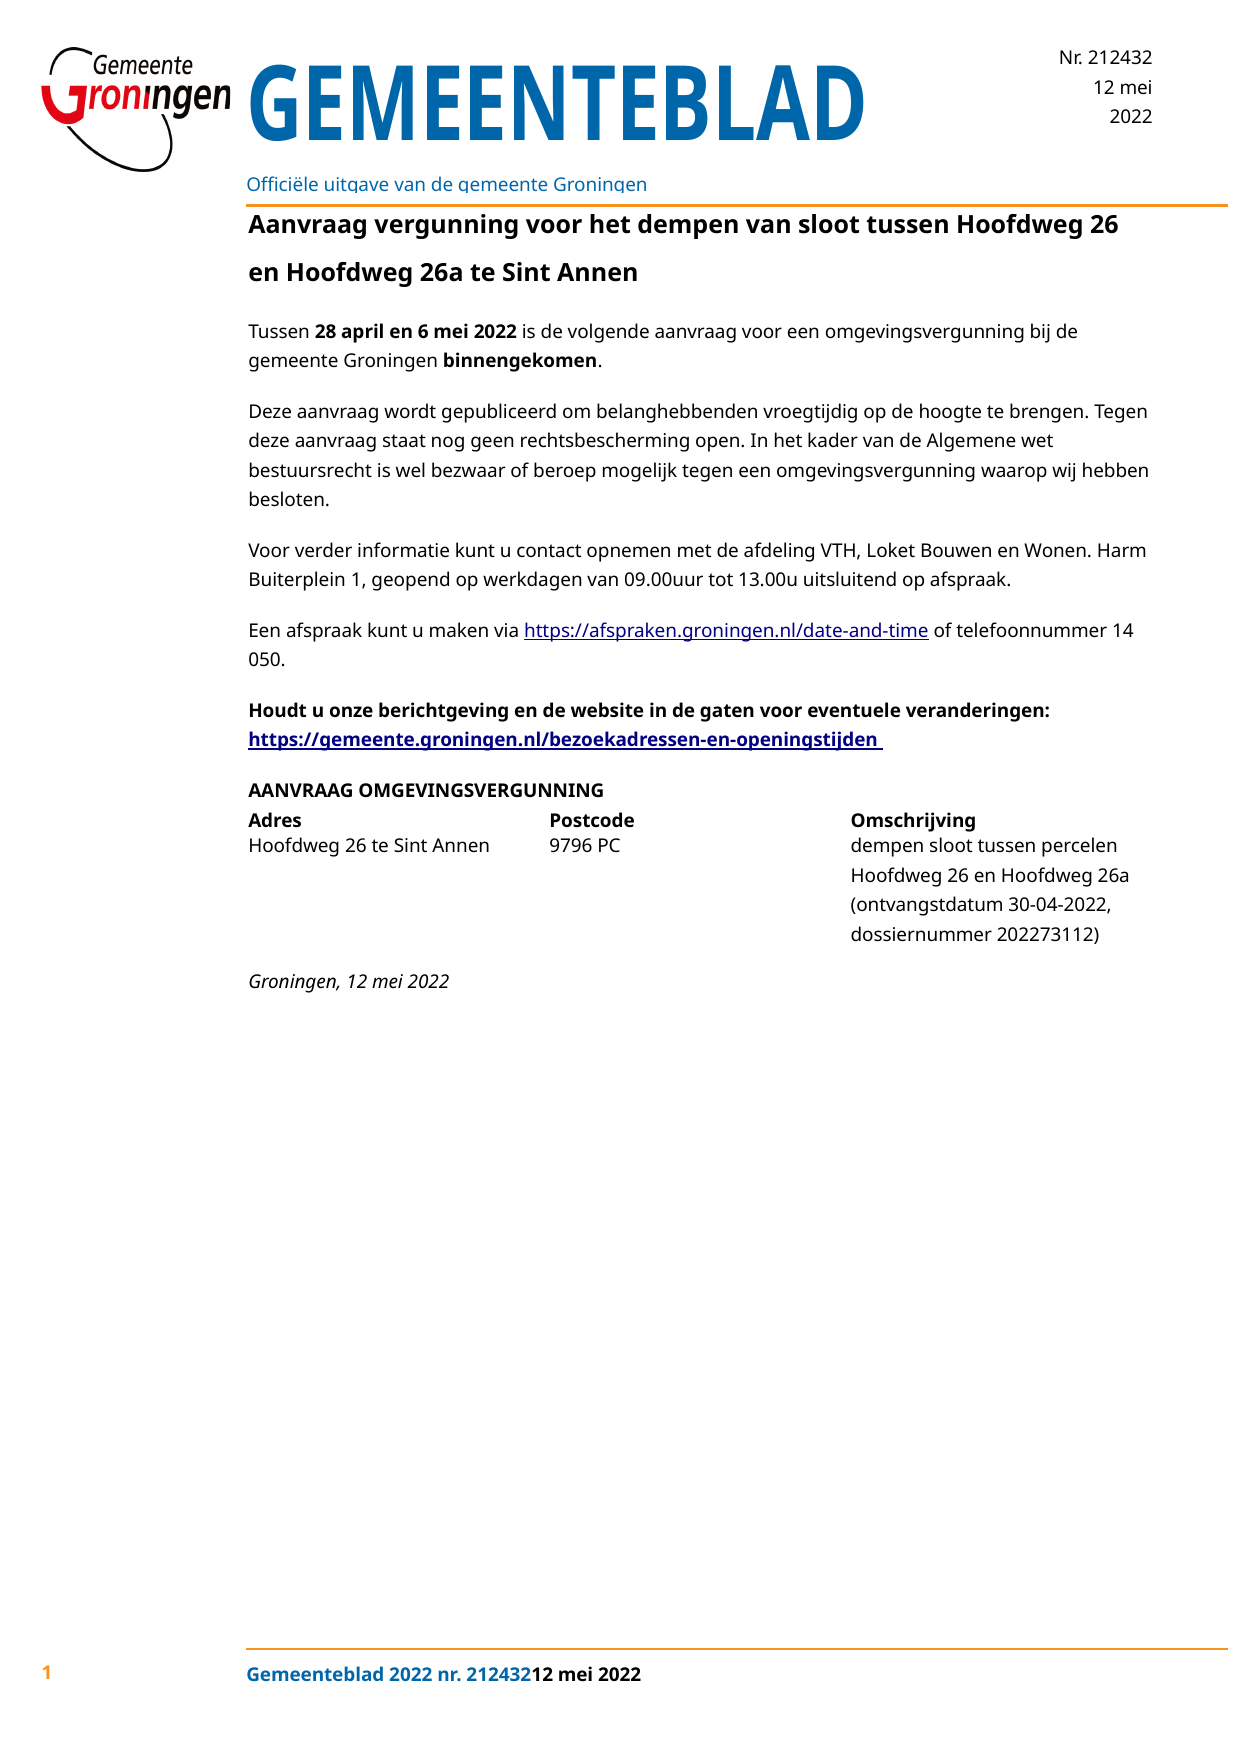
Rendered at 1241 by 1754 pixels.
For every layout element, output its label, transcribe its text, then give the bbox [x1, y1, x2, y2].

text Tussen 28 april en 6 mei 2022 is de volgende aanvraag voor een omgevingsvergunning bij de gemeente Groningen binnengekomen. [248, 318, 1152, 373]
text Aanvraag vergunning voor het dempen van sloot tussen Hoofdweg 26 en Hoofdweg 26a te Sint Annen [248, 207, 1152, 288]
table_cell 9796 PC [549, 833, 850, 947]
text Houdt u onze berichtgeving en de website in de gaten voor eventuele veranderingen: https://gemeente.groningen.nl/bezoekadressen-en-openingstijden [248, 697, 1152, 752]
table_cell dempen sloot tussen percelen Hoofdweg 26 en Hoofdweg 26a (ontvangstdatum 30-04-2022, dossiernummer 202273112) [850, 833, 1152, 947]
text Voor verder informatie kunt u contact opnemen met de afdeling VTH, Loket Bouwen en Wonen. Harm Buiterplein 1, geopend op werkdagen van 09.00uur tot 13.00u uitsluitend op afspraak. [248, 537, 1152, 592]
table_header Postcode [549, 807, 850, 832]
text Deze aanvraag wordt gepubliceerd om belanghebbenden vroegtijdig op de hoogte te brengen. Tegen deze aanvraag staat nog geen rechtsbescherming open. In het kader van de Algemene wet bestuursrecht is wel bezwaar of beroep mogelijk tegen een omgevingsvergunning waarop wij hebben besloten. [248, 398, 1152, 512]
text Groningen, 12 mei 2022 [248, 968, 1152, 994]
text AANVRAAG OMGEVINGSVERGUNNING [248, 777, 1152, 803]
table_header Adres [248, 807, 549, 832]
table_cell Hoofdweg 26 te Sint Annen [248, 833, 549, 947]
text Een afspraak kunt u maken via https://afspraken.groningen.nl/date-and-time of telefoonnummer 14 050. [248, 617, 1152, 672]
picture [41, 47, 231, 172]
table_header Omschrijving [850, 807, 1152, 832]
